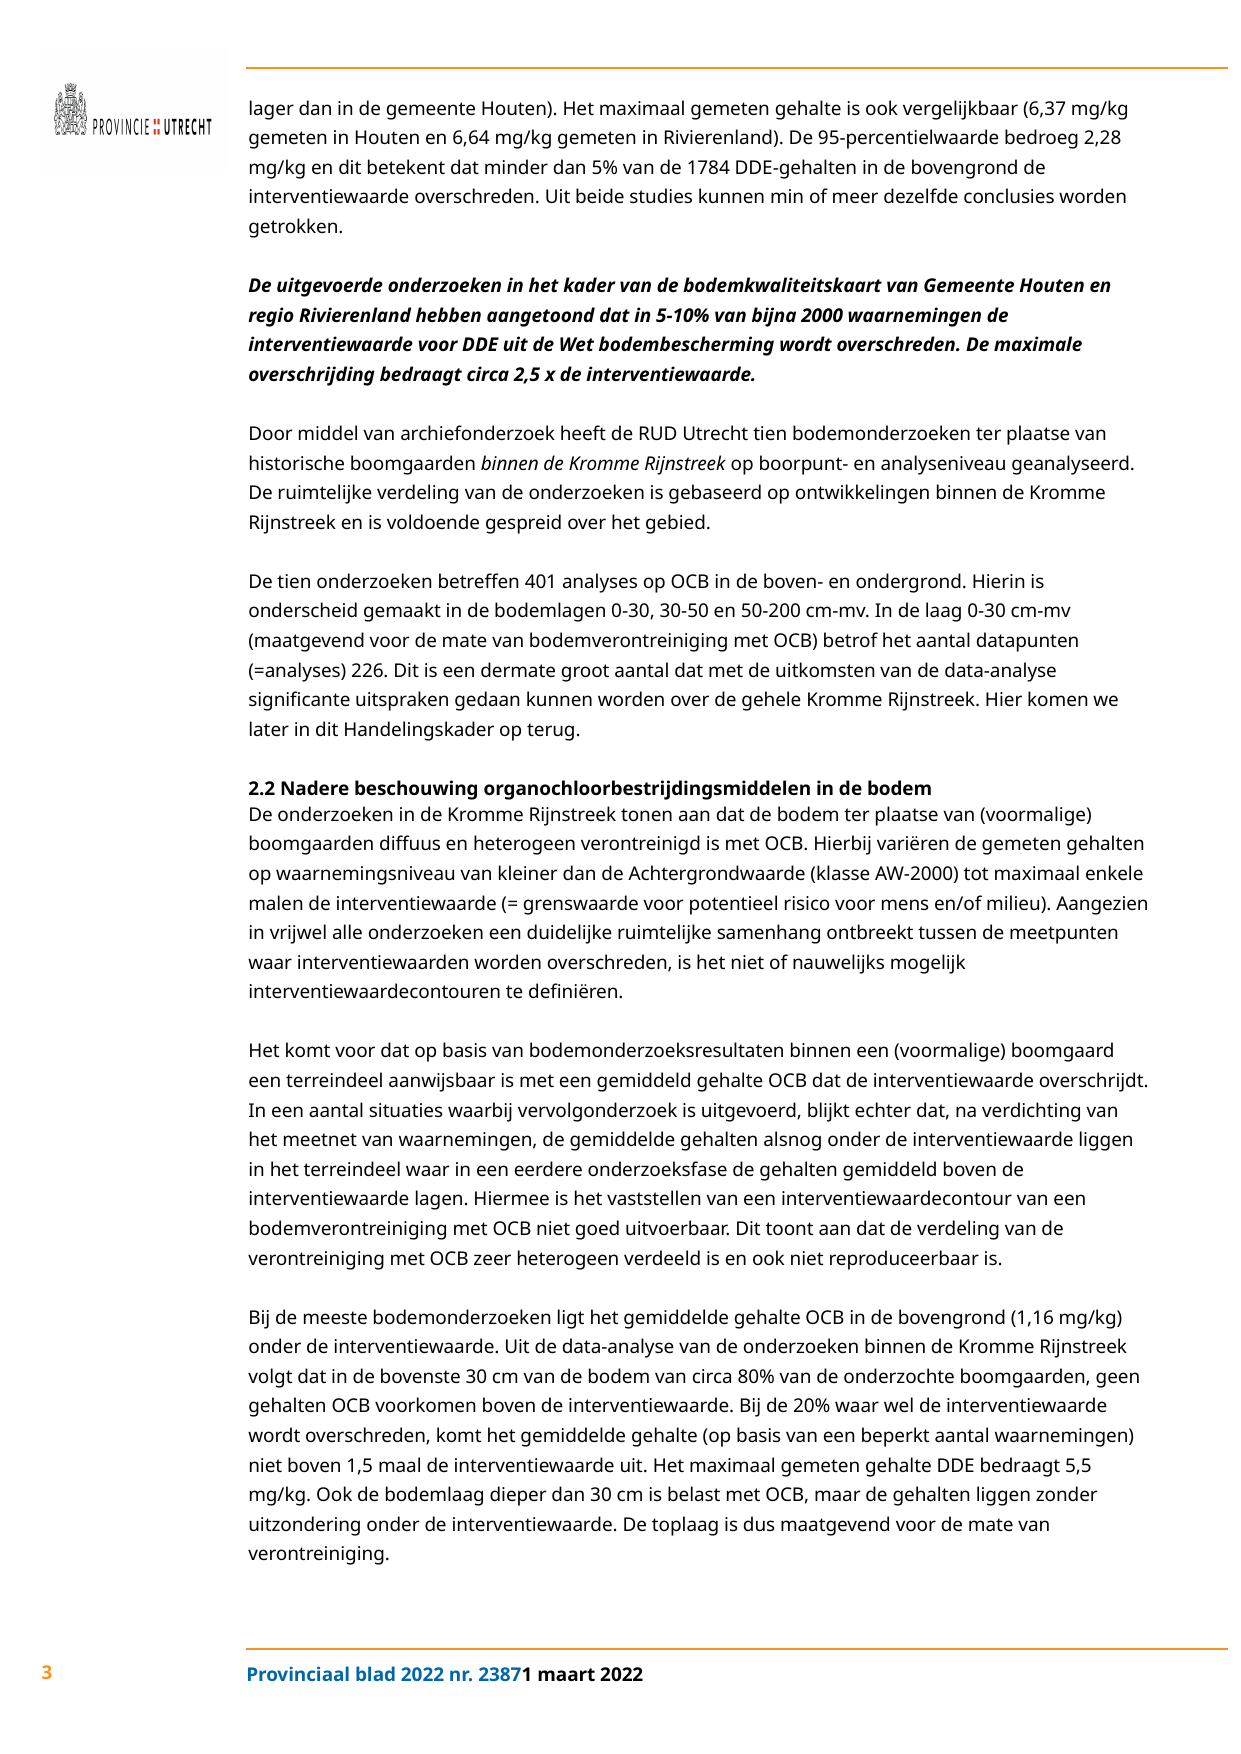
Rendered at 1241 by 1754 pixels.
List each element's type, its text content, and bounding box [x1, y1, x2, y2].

text Het komt voor dat op basis van bodemonderzoeksresultaten binnen een (voormalige) boomgaard een terreindeel aanwijsbaar is met een gemiddeld gehalte OCB dat de interventiewaarde overschrijdt. In een aantal situaties waarbij vervolgonderzoek is uitgevoerd, blijkt echter dat, na verdichting van het meetnet van waarnemingen, de gemiddelde gehalten alsnog onder de interventiewaarde liggen in het terreindeel waar in een eerdere onderzoeksfase de gehalten gemiddeld boven de interventiewaarde lagen. Hiermee is het vaststellen van een interventiewaardecontour van een bodemverontreiniging met OCB niet goed uitvoerbaar. Dit toont aan dat de verdeling van de verontreiniging met OCB zeer heterogeen verdeeld is en ook niet reproduceerbaar is. [248, 1038, 1152, 1270]
text De uitgevoerde onderzoeken in het kader van de bodemkwaliteitskaart van Gemeente Houten en regio Rivierenland hebben aangetoond dat in 5-10% van bijna 2000 waarnemingen de interventiewaarde voor DDE uit de Wet bodembescherming wordt overschreden. De maximale overschrijding bedraagt circa 2,5 x de interventiewaarde. [248, 272, 1152, 387]
text Bij de meeste bodemonderzoeken ligt het gemiddelde gehalte OCB in de bovengrond (1,16 mg/kg) onder de interventiewaarde. Uit de data-analyse van de onderzoeken binnen de Kromme Rijnstreek volgt dat in de bovenste 30 cm van de bodem van circa 80% van de onderzochte boomgaarden, geen gehalten OCB voorkomen boven de interventiewaarde. Bij de 20% waar wel de interventiewaarde wordt overschreden, komt het gemiddelde gehalte (op basis van een beperkt aantal waarnemingen) niet boven 1,5 maal de interventiewaarde uit. Het maximaal gemeten gehalte DDE bedraagt 5,5 mg/kg. Ook de bodemlaag dieper dan 30 cm is belast met OCB, maar de gehalten liggen zonder uitzondering onder de interventiewaarde. De toplaag is dus maatgevend voor de mate van verontreiniging. [248, 1304, 1152, 1566]
text 2.2 Nadere beschouwing organochloorbestrijdingsmiddelen in de bodem [248, 775, 1152, 801]
text lager dan in de gemeente Houten). Het maximaal gemeten gehalte is ook vergelijkbaar (6,37 mg/kg gemeten in Houten en 6,64 mg/kg gemeten in Rivierenland). De 95-percentielwaarde bedroeg 2,28 mg/kg en dit betekent dat minder dan 5% van de 1784 DDE-gehalten in de bovengrond de interventiewaarde overschreden. Uit beide studies kunnen min of meer dezelfde conclusies worden getrokken. [248, 95, 1152, 239]
text Door middel van archiefonderzoek heeft de RUD Utrecht tien bodemonderzoeken ter plaatse van historische boomgaarden binnen de Kromme Rijnstreek op boorpunt- en analyseniveau geanalyseerd. De ruimtelijke verdeling van de onderzoeken is gebaseerd op ontwikkelingen binnen de Kromme Rijnstreek en is voldoende gespreid over het gebied. [248, 420, 1152, 535]
text De tien onderzoeken betreffen 401 analyses op OCB in de boven- en ondergrond. Hierin is onderscheid gemaakt in de bodemlagen 0-30, 30-50 en 50-200 cm-mv. In de laag 0-30 cm-mv (maatgevend voor de mate van bodemverontreiniging met OCB) betrof het aantal datapunten (=analyses) 226. Dit is een dermate groot aantal dat met de uitkomsten van de data-analyse significante uitspraken gedaan kunnen worden over de gehele Kromme Rijnstreek. Hier komen we later in dit Handelingskader op terug. [248, 568, 1152, 742]
picture [41, 47, 231, 172]
text De onderzoeken in de Kromme Rijnstreek tonen aan dat de bodem ter plaatse van (voormalige) boomgaarden diffuus en heterogeen verontreinigd is met OCB. Hierbij variëren de gemeten gehalten op waarnemingsniveau van kleiner dan de Achtergrondwaarde (klasse AW-2000) tot maximaal enkele malen de interventiewaarde (= grenswaarde voor potentieel risico voor mens en/of milieu). Aangezien in vrijwel alle onderzoeken een duidelijke ruimtelijke samenhang ontbreekt tussen de meetpunten waar interventiewaarden worden overschreden, is het niet of nauwelijks mogelijk interventiewaardecontouren te definiëren. [248, 801, 1152, 1004]
